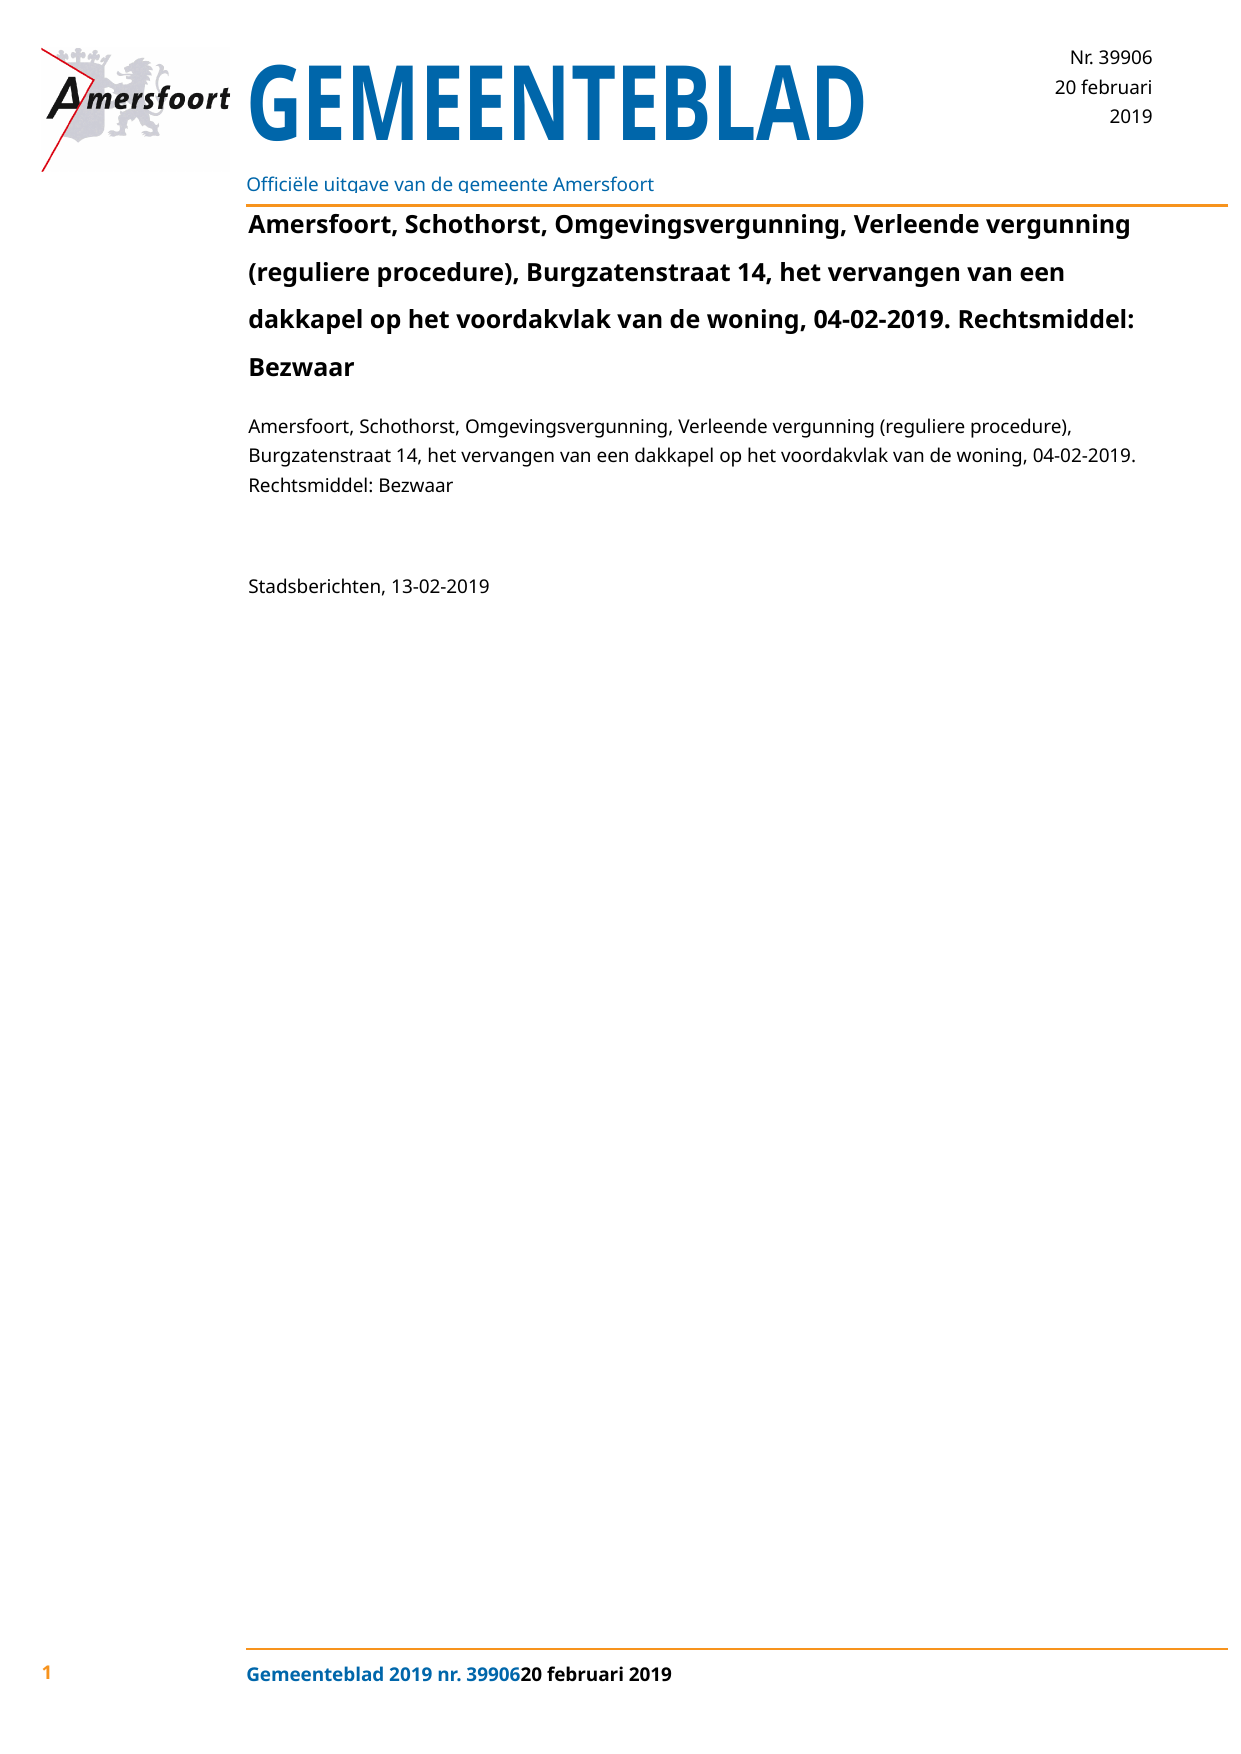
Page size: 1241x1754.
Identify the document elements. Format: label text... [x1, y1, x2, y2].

text Amersfoort, Schothorst, Omgevingsvergunning, Verleende vergunning (reguliere procedure), Burgzatenstraat 14, het vervangen van een dakkapel op het voordakvlak van de woning, 04-02-2019. Rechtsmiddel: Bezwaar [248, 413, 1152, 498]
text Amersfoort, Schothorst, Omgevingsvergunning, Verleende vergunning (reguliere procedure), Burgzatenstraat 14, het vervangen van een dakkapel op het voordakvlak van de woning, 04-02-2019. Rechtsmiddel: Bezwaar [248, 207, 1152, 384]
picture [41, 47, 231, 172]
text Stadsberichten, 13-02-2019 [248, 573, 1152, 599]
